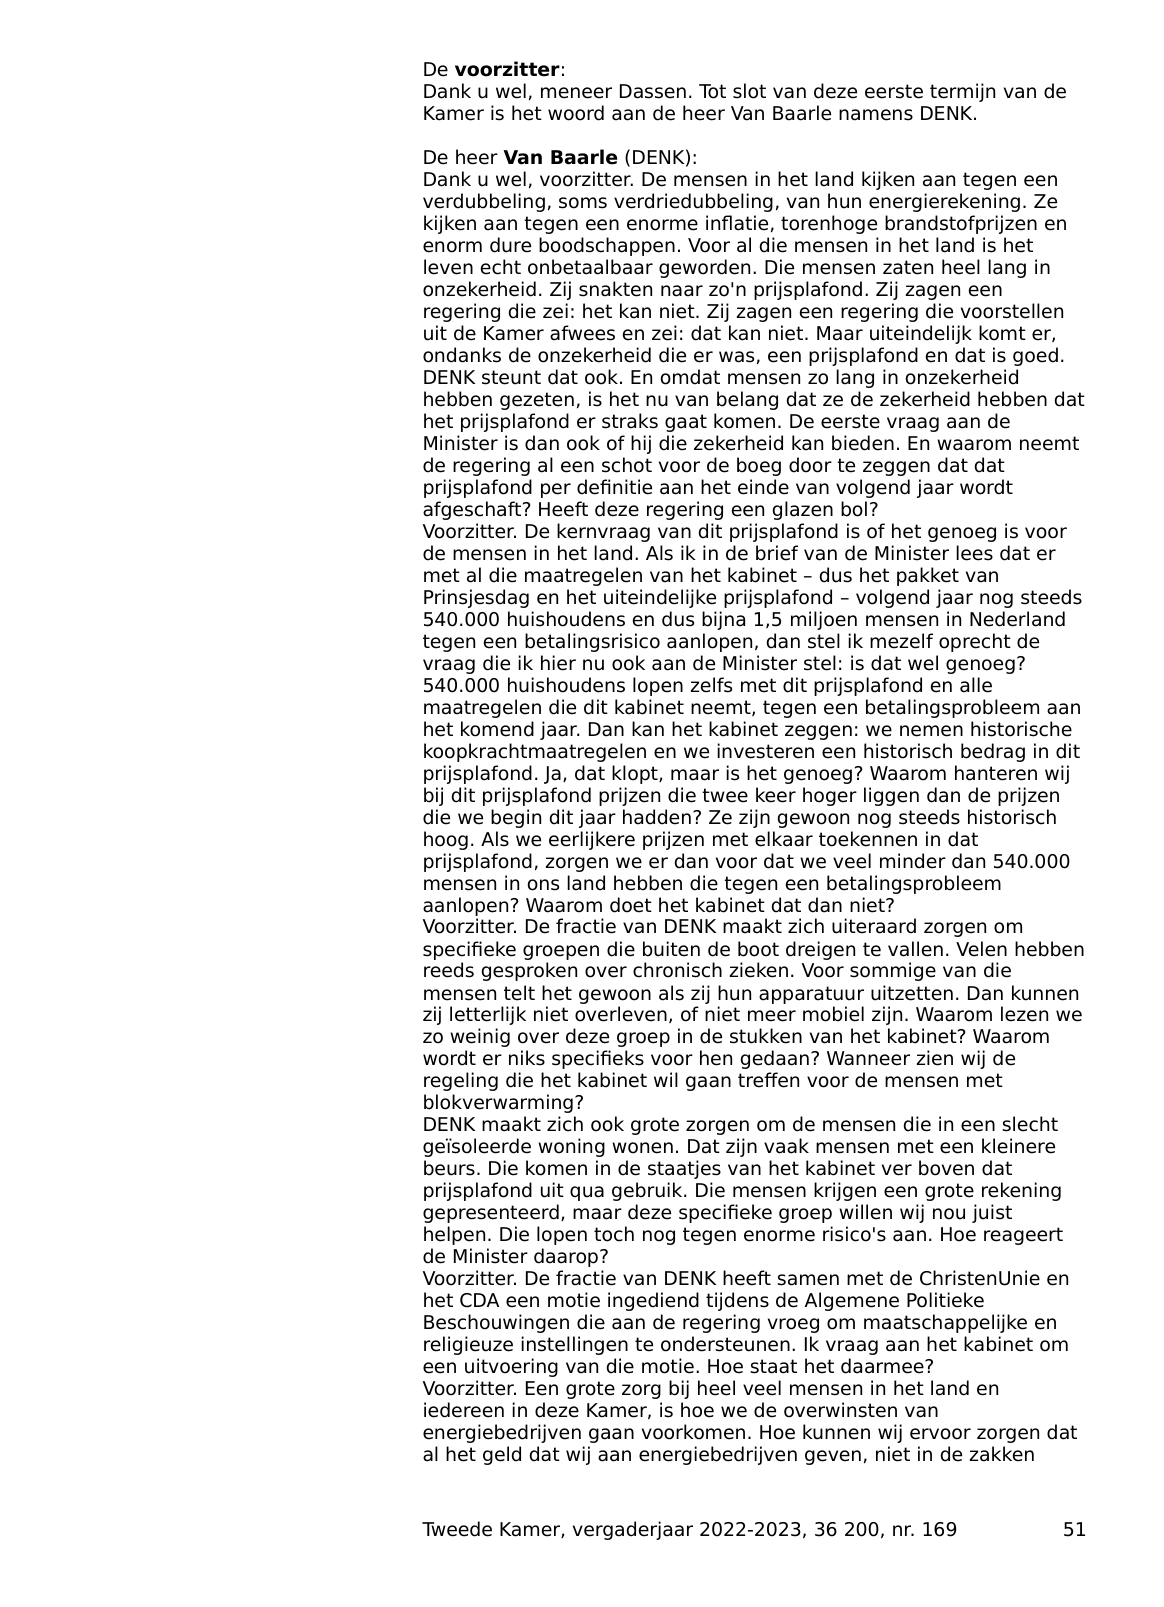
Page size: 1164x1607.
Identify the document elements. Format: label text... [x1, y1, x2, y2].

text Voorzitter. De fractie van DENK maakt zich uiteraard zorgen om specifieke groepen die buiten de boot dreigen te vallen. Velen hebben reeds gesproken over chronisch zieken. Voor sommige van die mensen telt het gewoon als zij hun apparatuur uitzetten. Dan kunnen zij letterlijk niet overleven, of niet meer mobiel zijn. Waarom lezen we zo weinig over deze groep in de stukken van het kabinet? Waarom wordt er niks specifieks voor hen gedaan? Wanneer zien wij de regeling die het kabinet wil gaan treffen voor de mensen met blokverwarming? [422, 916, 1087, 1114]
text Dank u wel, voorzitter. De mensen in het land kijken aan tegen een verdubbeling, soms verdriedubbeling, van hun energierekening. Ze kijken aan tegen een enorme inflatie, torenhoge brandstofprijzen en enorm dure boodschappen. Voor al die mensen in het land is het leven echt onbetaalbaar geworden. Die mensen zaten heel lang in onzekerheid. Zij snakten naar zo'n prijsplafond. Zij zagen een regering die zei: het kan niet. Zij zagen een regering die voorstellen uit de Kamer afwees en zei: dat kan niet. Maar uiteindelijk komt er, ondanks de onzekerheid die er was, een prijsplafond en dat is goed. DENK steunt dat ook. En omdat mensen zo lang in onzekerheid hebben gezeten, is het nu van belang dat ze de zekerheid hebben dat het prijsplafond er straks gaat komen. De eerste vraag aan de Minister is dan ook of hij die zekerheid kan bieden. En waarom neemt de regering al een schot voor de boeg door te zeggen dat dat prijsplafond per definitie aan het einde van volgend jaar wordt afgeschaft? Heeft deze regering een glazen bol? [422, 169, 1087, 521]
text De heer Van Baarle (DENK): [422, 147, 1087, 169]
text De voorzitter: [422, 59, 1087, 81]
text Voorzitter. De kernvraag van dit prijsplafond is of het genoeg is voor de mensen in het land. Als ik in de brief van de Minister lees dat er met al die maatregelen van het kabinet – dus het pakket van Prinsjesdag en het uiteindelijke prijsplafond – volgend jaar nog steeds 540.000 huishoudens en dus bijna 1,5 miljoen mensen in Nederland tegen een betalingsrisico aanlopen, dan stel ik mezelf oprecht de vraag die ik hier nu ook aan de Minister stel: is dat wel genoeg? 540.000 huishoudens lopen zelfs met dit prijsplafond en alle maatregelen die dit kabinet neemt, tegen een betalingsprobleem aan het komend jaar. Dan kan het kabinet zeggen: we nemen historische koopkrachtmaatregelen en we investeren een historisch bedrag in dit prijsplafond. Ja, dat klopt, maar is het genoeg? Waarom hanteren wij bij dit prijsplafond prijzen die twee keer hoger liggen dan de prijzen die we begin dit jaar hadden? Ze zijn gewoon nog steeds historisch hoog. Als we eerlijkere prijzen met elkaar toekennen in dat prijsplafond, zorgen we er dan voor dat we veel minder dan 540.000 mensen in ons land hebben die tegen een betalingsprobleem aanlopen? Waarom doet het kabinet dat dan niet? [422, 521, 1087, 916]
text Voorzitter. Een grote zorg bij heel veel mensen in het land en iedereen in deze Kamer, is hoe we de overwinsten van energiebedrijven gaan voorkomen. Hoe kunnen wij ervoor zorgen dat al het geld dat wij aan energiebedrijven geven, niet in de zakken [422, 1378, 1087, 1466]
text DENK maakt zich ook grote zorgen om de mensen die in een slecht geïsoleerde woning wonen. Dat zijn vaak mensen met een kleinere beurs. Die komen in de staatjes van het kabinet ver boven dat prijsplafond uit qua gebruik. Die mensen krijgen een grote rekening gepresenteerd, maar deze specifieke groep willen wij nou juist helpen. Die lopen toch nog tegen enorme risico's aan. Hoe reageert de Minister daarop? [422, 1114, 1087, 1268]
text Voorzitter. De fractie van DENK heeft samen met de ChristenUnie en het CDA een motie ingediend tijdens de Algemene Politieke Beschouwingen die aan de regering vroeg om maatschappelijke en religieuze instellingen te ondersteunen. Ik vraag aan het kabinet om een uitvoering van die motie. Hoe staat het daarmee? [422, 1268, 1087, 1378]
text Dank u wel, meneer Dassen. Tot slot van deze eerste termijn van de Kamer is het woord aan de heer Van Baarle namens DENK. [422, 81, 1087, 125]
